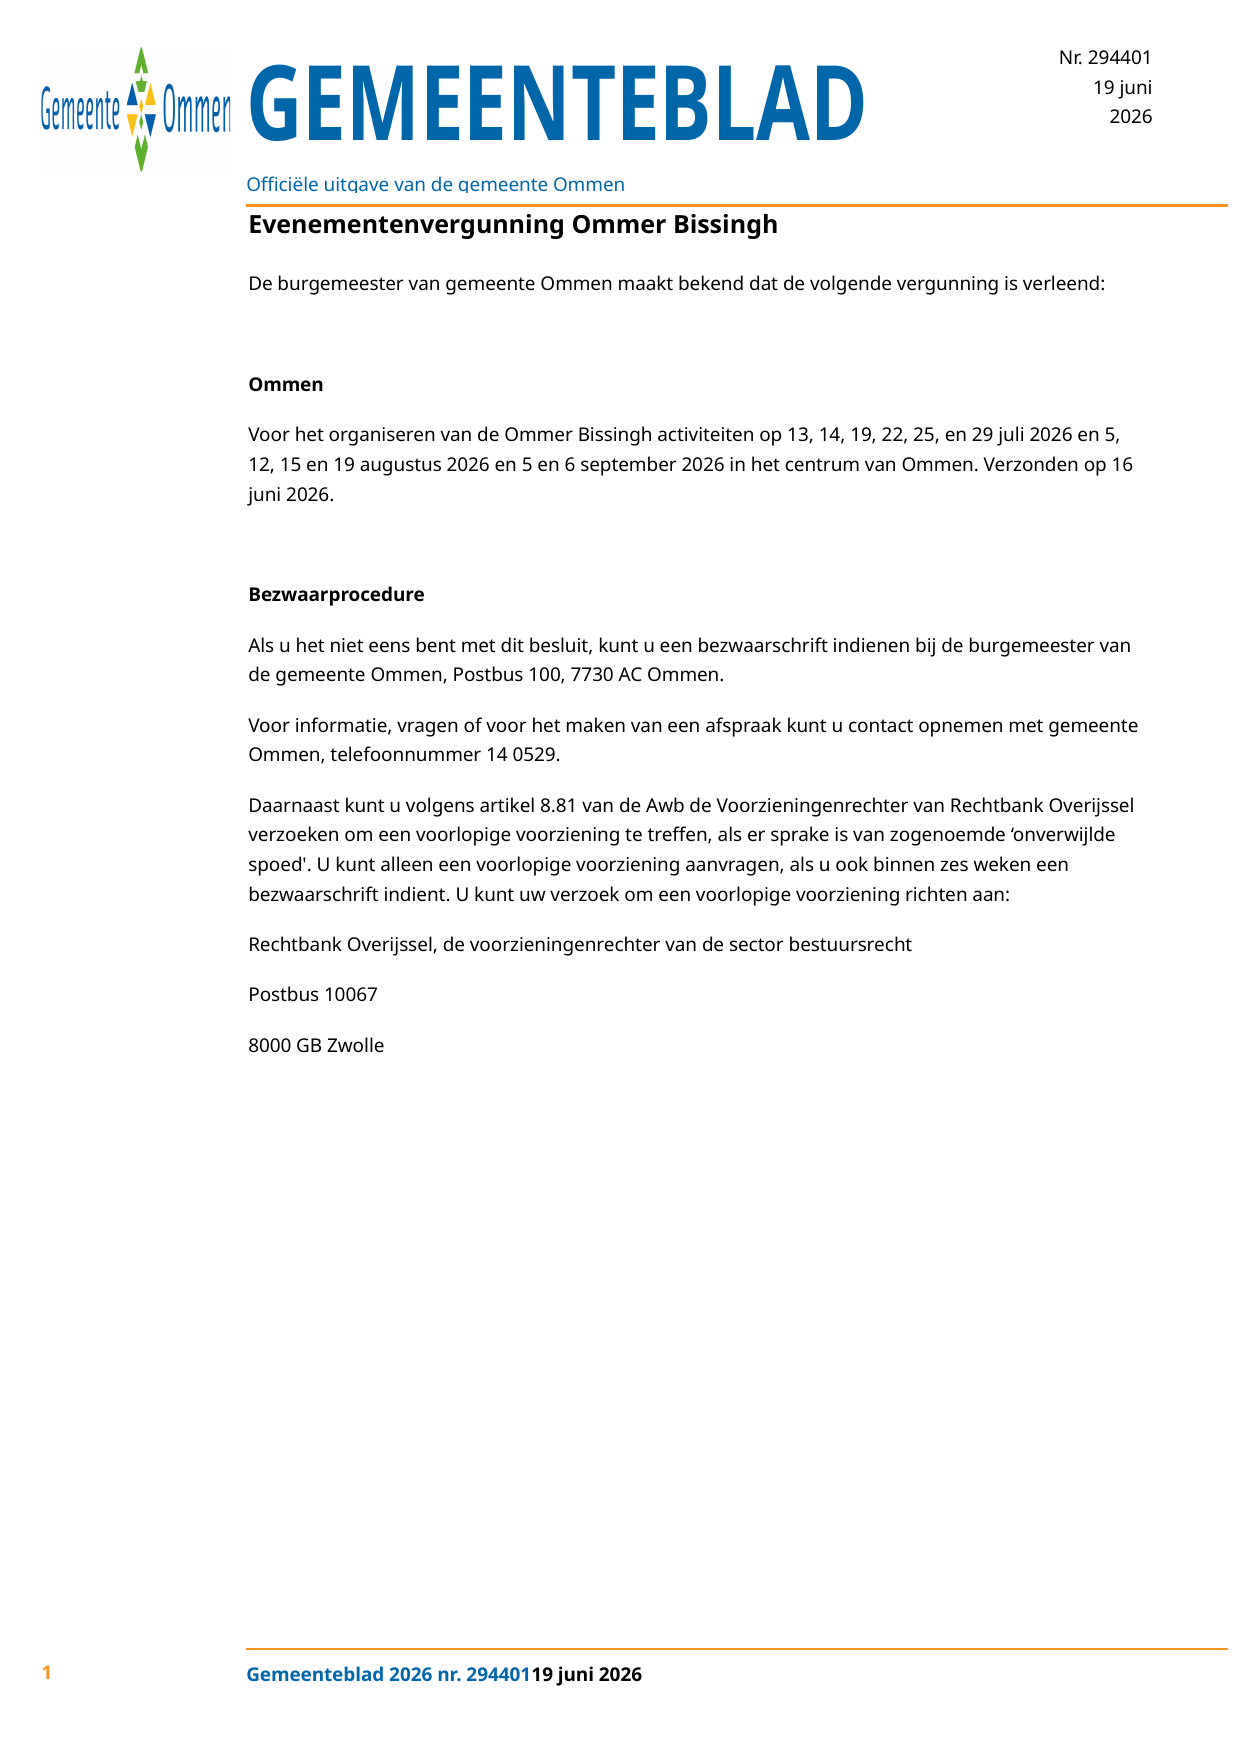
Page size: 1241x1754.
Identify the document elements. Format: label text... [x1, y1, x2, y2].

text Voor informatie, vragen of voor het maken van een afspraak kunt u contact opnemen met gemeente Ommen, telefoonnummer 14 0529. [248, 712, 1152, 767]
text Rechtbank Overijssel, de voorzieningenrechter van de sector bestuursrecht [248, 931, 1152, 957]
picture [41, 47, 231, 172]
text Als u het niet eens bent met dit besluit, kunt u een bezwaarschrift indienen bij de burgemeester van de gemeente Ommen, Postbus 100, 7730 AC Ommen. [248, 632, 1152, 687]
text De burgemeester van gemeente Ommen maakt bekend dat de volgende vergunning is verleend: [248, 270, 1152, 296]
text Daarnaast kunt u volgens artikel 8.81 van de Awb de Voorzieningenrechter van Rechtbank Overijssel verzoeken om een voorlopige voorziening te treffen, als er sprake is van zogenoemde ‘onverwijlde spoed'. U kunt alleen een voorlopige voorziening aanvragen, als u ook binnen zes weken een bezwaarschrift indient. U kunt uw verzoek om een voorlopige voorziening richten aan: [248, 792, 1152, 906]
text Postbus 10067 [248, 982, 1152, 1007]
text Bezwaarprocedure [248, 582, 1152, 607]
text 8000 GB Zwolle [248, 1032, 1152, 1058]
text Voor het organiseren van de Ommer Bissingh activiteiten op 13, 14, 19, 22, 25, en 29 juli 2026 en 5, 12, 15 en 19 augustus 2026 en 5 en 6 september 2026 in het centrum van Ommen. Verzonden op 16 juni 2026. [248, 422, 1152, 506]
text Ommen [248, 371, 1152, 397]
text Evenementenvergunning Ommer Bissingh [248, 207, 1152, 241]
